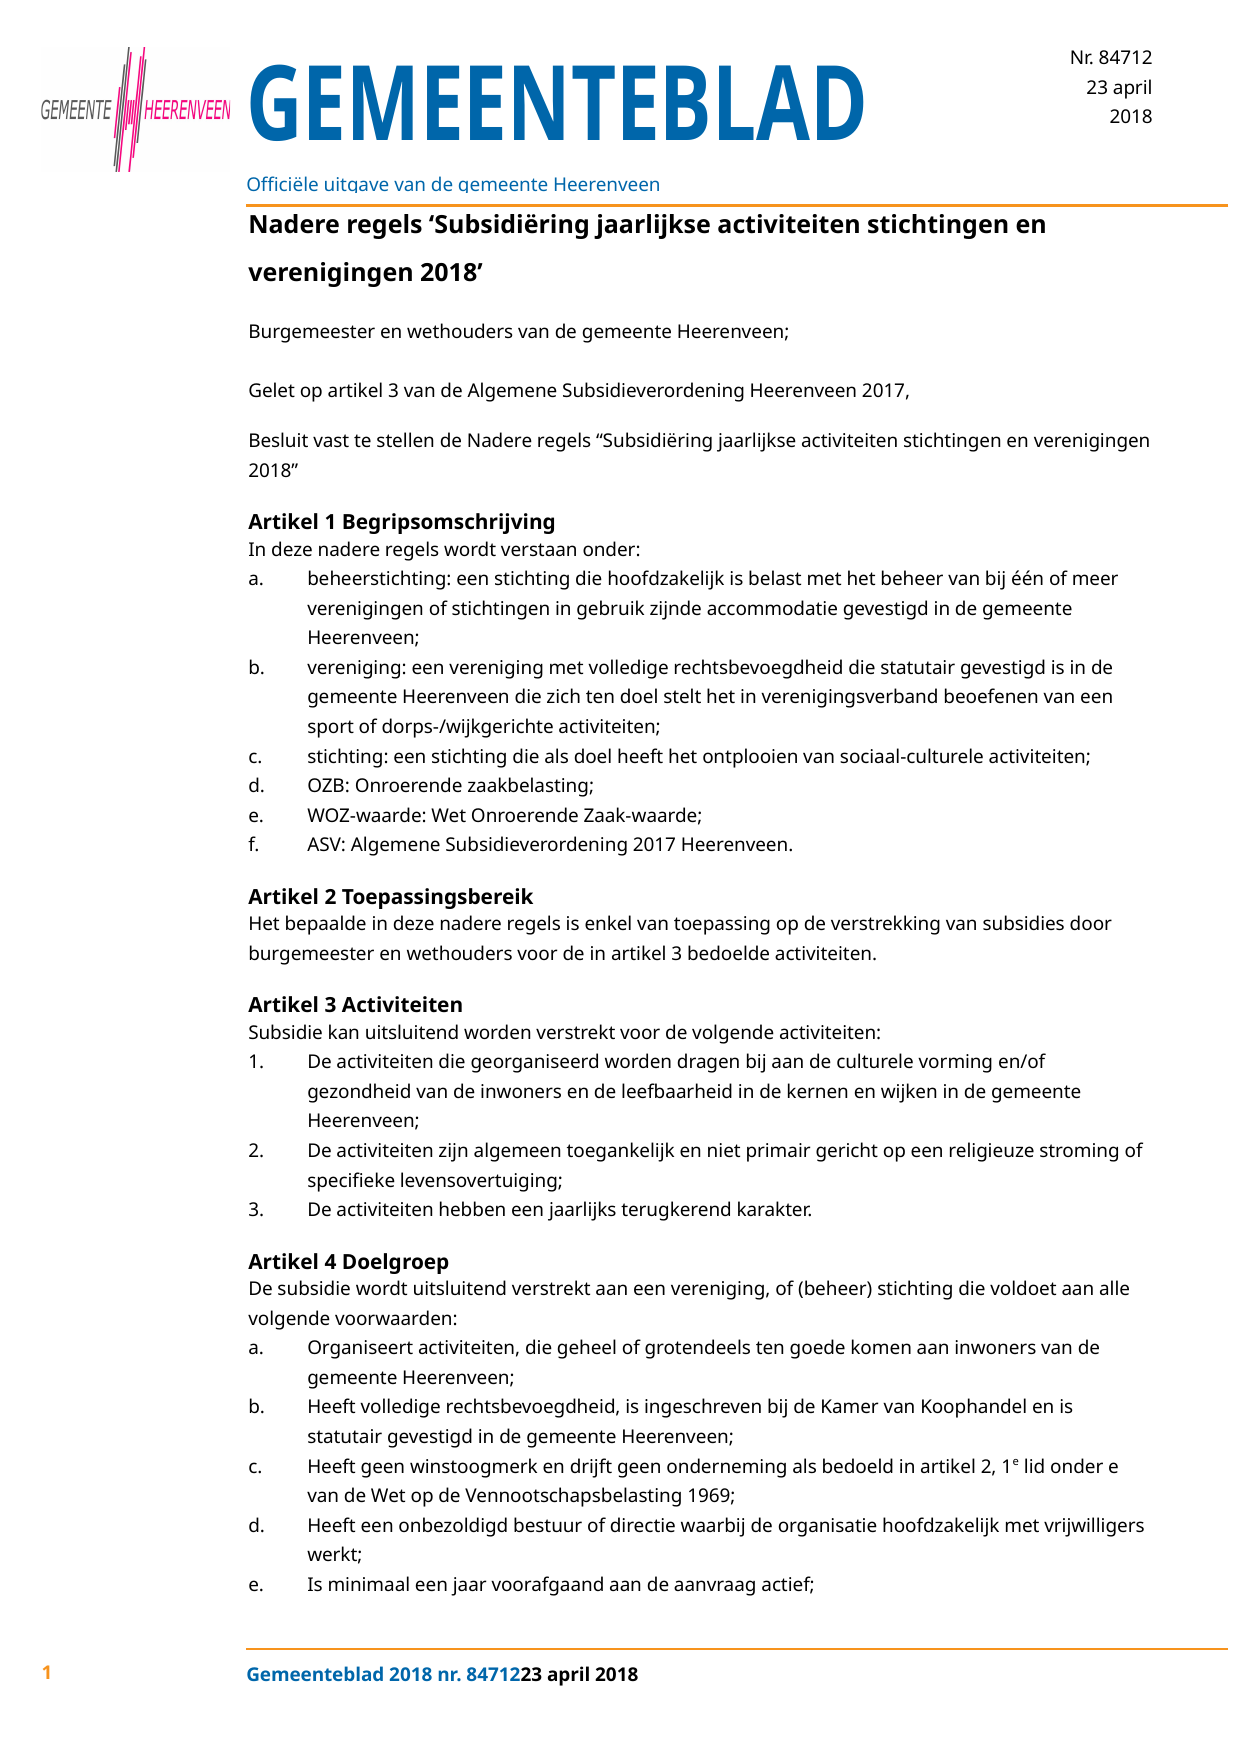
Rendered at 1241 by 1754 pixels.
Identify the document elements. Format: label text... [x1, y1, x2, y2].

text Besluit vast te stellen de Nadere regels “Subsidiëring jaarlijkse activiteiten stichtingen en verenigingen 2018” [248, 427, 1152, 483]
list beheerstichting: een stichting die hoofdzakelijk is belast met het beheer van bij één of meer verenigingen of stichtingen in gebruik zijnde accommodatie gevestigd in de gemeente Heerenveen; [248, 565, 1152, 650]
list stichting: een stichting die als doel heeft het ontplooien van sociaal-culturele activiteiten; [248, 743, 1152, 769]
text Het bepaalde in deze nadere regels is enkel van toepassing op de verstrekking van subsidies door burgemeester en wethouders voor de in artikel 3 bedoelde activiteiten. [248, 911, 1152, 966]
list OZB: Onroerende zaakbelasting; [248, 772, 1152, 798]
text Artikel 1 Begripsomschrijving [248, 507, 1152, 536]
text In deze nadere regels wordt verstaan onder: [248, 536, 1152, 562]
text Artikel 3 Activiteiten [248, 991, 1152, 1019]
list Organiseert activiteiten, die geheel of grotendeels ten goede komen aan inwoners van de gemeente Heerenveen; [248, 1334, 1152, 1390]
list De activiteiten die georganiseerd worden dragen bij aan de culturele vorming en/of gezondheid van de inwoners en de leefbaarheid in de kernen en wijken in de gemeente Heerenveen; [248, 1048, 1152, 1133]
list vereniging: een vereniging met volledige rechtsbevoegdheid die statutair gevestigd is in de gemeente Heerenveen die zich ten doel stelt het in verenigingsverband beoefenen van een sport of dorps-/wijkgerichte activiteiten; [248, 654, 1152, 739]
picture [41, 47, 231, 172]
text De subsidie wordt uitsluitend verstrekt aan een vereniging, of (beheer) stichting die voldoet aan alle volgende voorwaarden: [248, 1275, 1152, 1331]
list Heeft een onbezoldigd bestuur of directie waarbij de organisatie hoofdzakelijk met vrijwilligers werkt; [248, 1512, 1152, 1567]
list Heeft volledige rechtsbevoegdheid, is ingeschreven bij de Kamer van Koophandel en is statutair gevestigd in de gemeente Heerenveen; [248, 1394, 1152, 1449]
text Gelet op artikel 3 van de Algemene Subsidieverordening Heerenveen 2017, [248, 377, 1152, 403]
text Burgemeester en wethouders van de gemeente Heerenveen; [248, 318, 1152, 344]
list Is minimaal een jaar voorafgaand aan de aanvraag actief; [248, 1571, 1152, 1597]
list WOZ-waarde: Wet Onroerende Zaak-waarde; [248, 802, 1152, 828]
text Nadere regels ‘Subsidiëring jaarlijkse activiteiten stichtingen en verenigingen 2018’ [248, 207, 1152, 288]
list De activiteiten hebben een jaarlijks terugkerend karakter. [248, 1196, 1152, 1222]
list Heeft geen winstoogmerk en drijft geen onderneming als bedoeld in artikel 2, 1e lid onder e van de Wet op de Vennootschapsbelasting 1969; [248, 1453, 1152, 1508]
list De activiteiten zijn algemeen toegankelijk en niet primair gericht op een religieuze stroming of specifieke levensovertuiging; [248, 1137, 1152, 1193]
list ASV: Algemene Subsidieverordening 2017 Heerenveen. [248, 832, 1152, 857]
text Artikel 4 Doelgroep [248, 1247, 1152, 1275]
text Subsidie kan uitsluitend worden verstrekt voor de volgende activiteiten: [248, 1019, 1152, 1045]
text Artikel 2 Toepassingsbereik [248, 882, 1152, 911]
